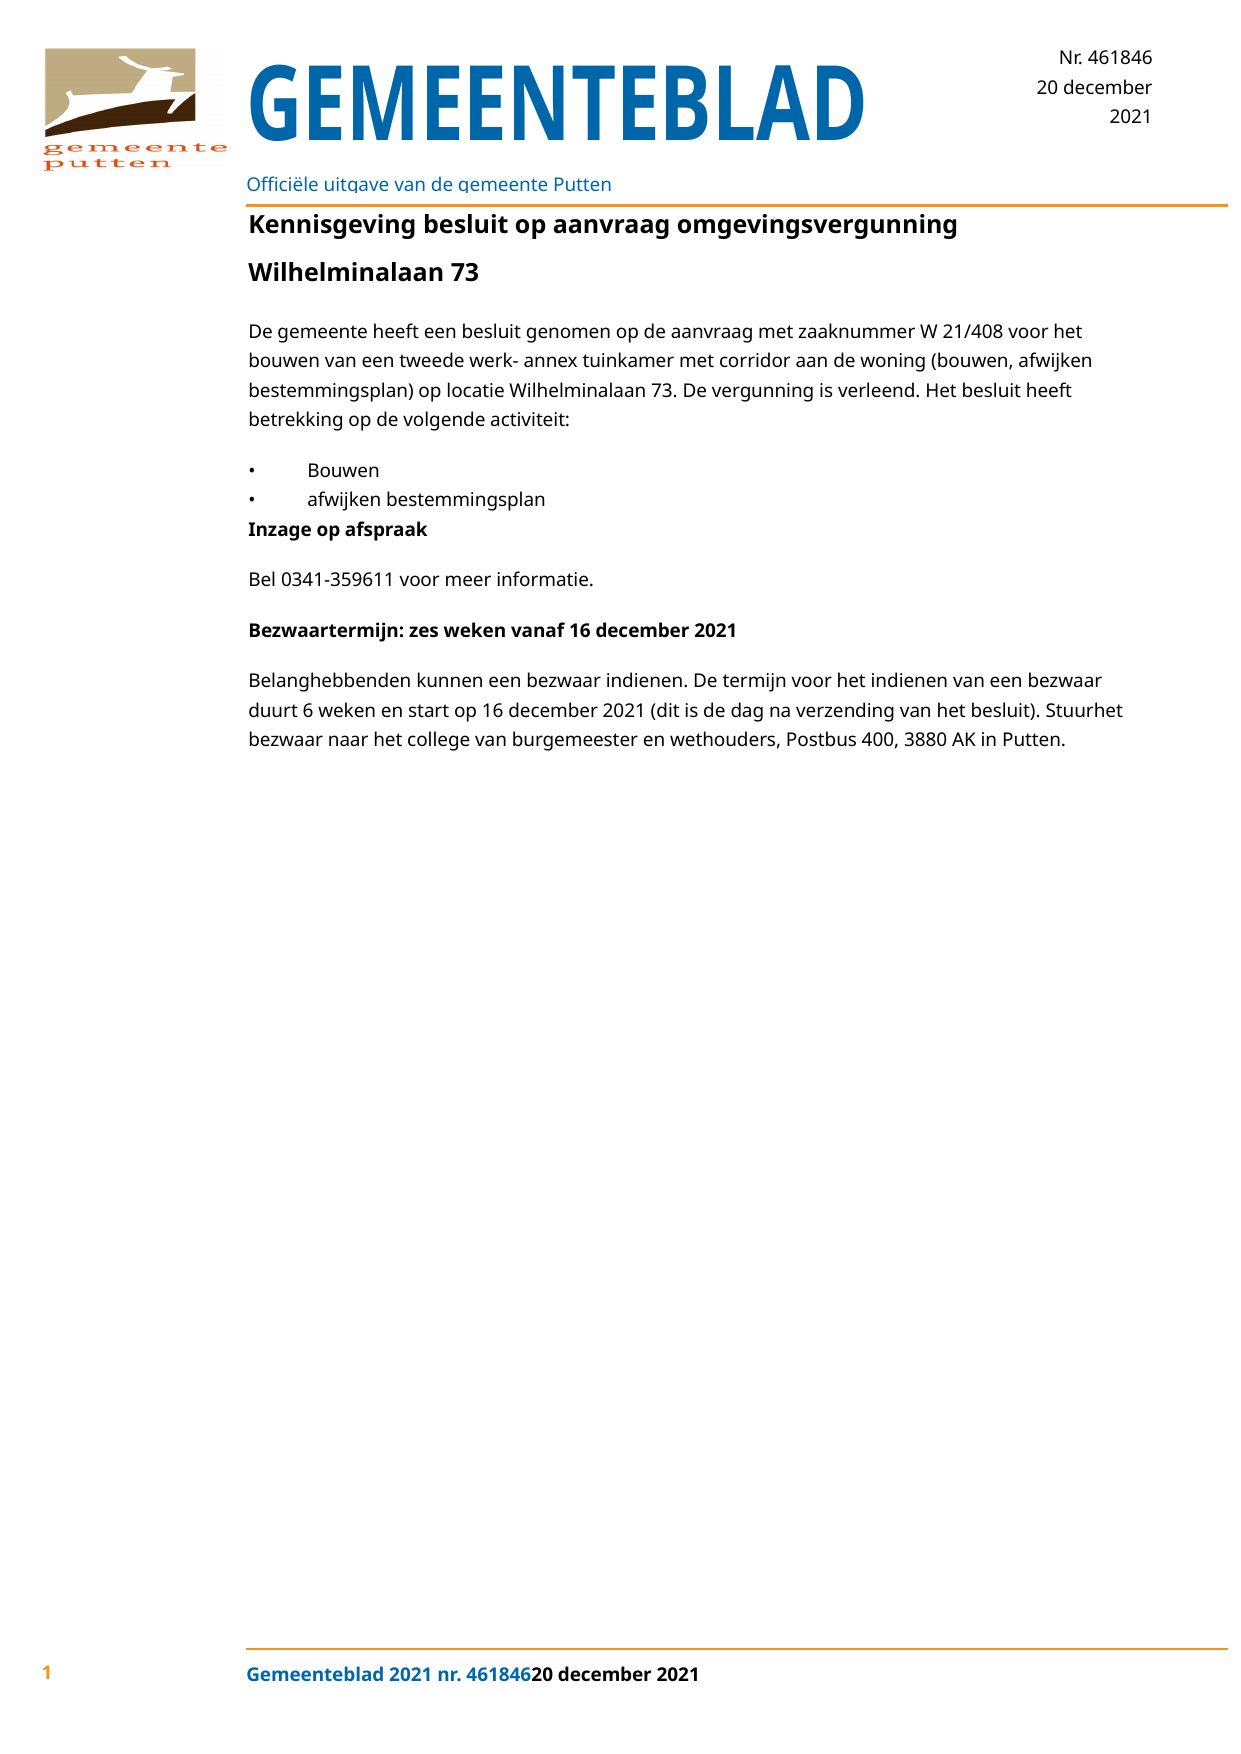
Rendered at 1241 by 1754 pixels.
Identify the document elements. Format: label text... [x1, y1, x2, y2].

text Inzage op afspraak [248, 516, 1152, 542]
text De gemeente heeft een besluit genomen op de aanvraag met zaaknummer W 21/408 voor het bouwen van een tweede werk- annex tuinkamer met corridor aan de woning (bouwen, afwijken bestemmingsplan) op locatie Wilhelminalaan 73. De vergunning is verleend. Het besluit heeft betrekking op de volgende activiteit: [248, 318, 1152, 432]
text Bezwaartermijn: zes weken vanaf 16 december 2021 [248, 617, 1152, 643]
text Kennisgeving besluit op aanvraag omgevingsvergunning Wilhelminalaan 73 [248, 207, 1152, 288]
list afwijken bestemmingsplan [248, 487, 1152, 512]
text Belanghebbenden kunnen een bezwaar indienen. De termijn voor het indienen van een bezwaar duurt 6 weken en start op 16 december 2021 (dit is de dag na verzending van het besluit). Stuurhet bezwaar naar het college van burgemeester en wethouders, Postbus 400, 3880 AK in Putten. [248, 667, 1152, 752]
list Bouwen [248, 457, 1152, 483]
picture [41, 47, 231, 172]
text Bel 0341-359611 voor meer informatie. [248, 567, 1152, 592]
